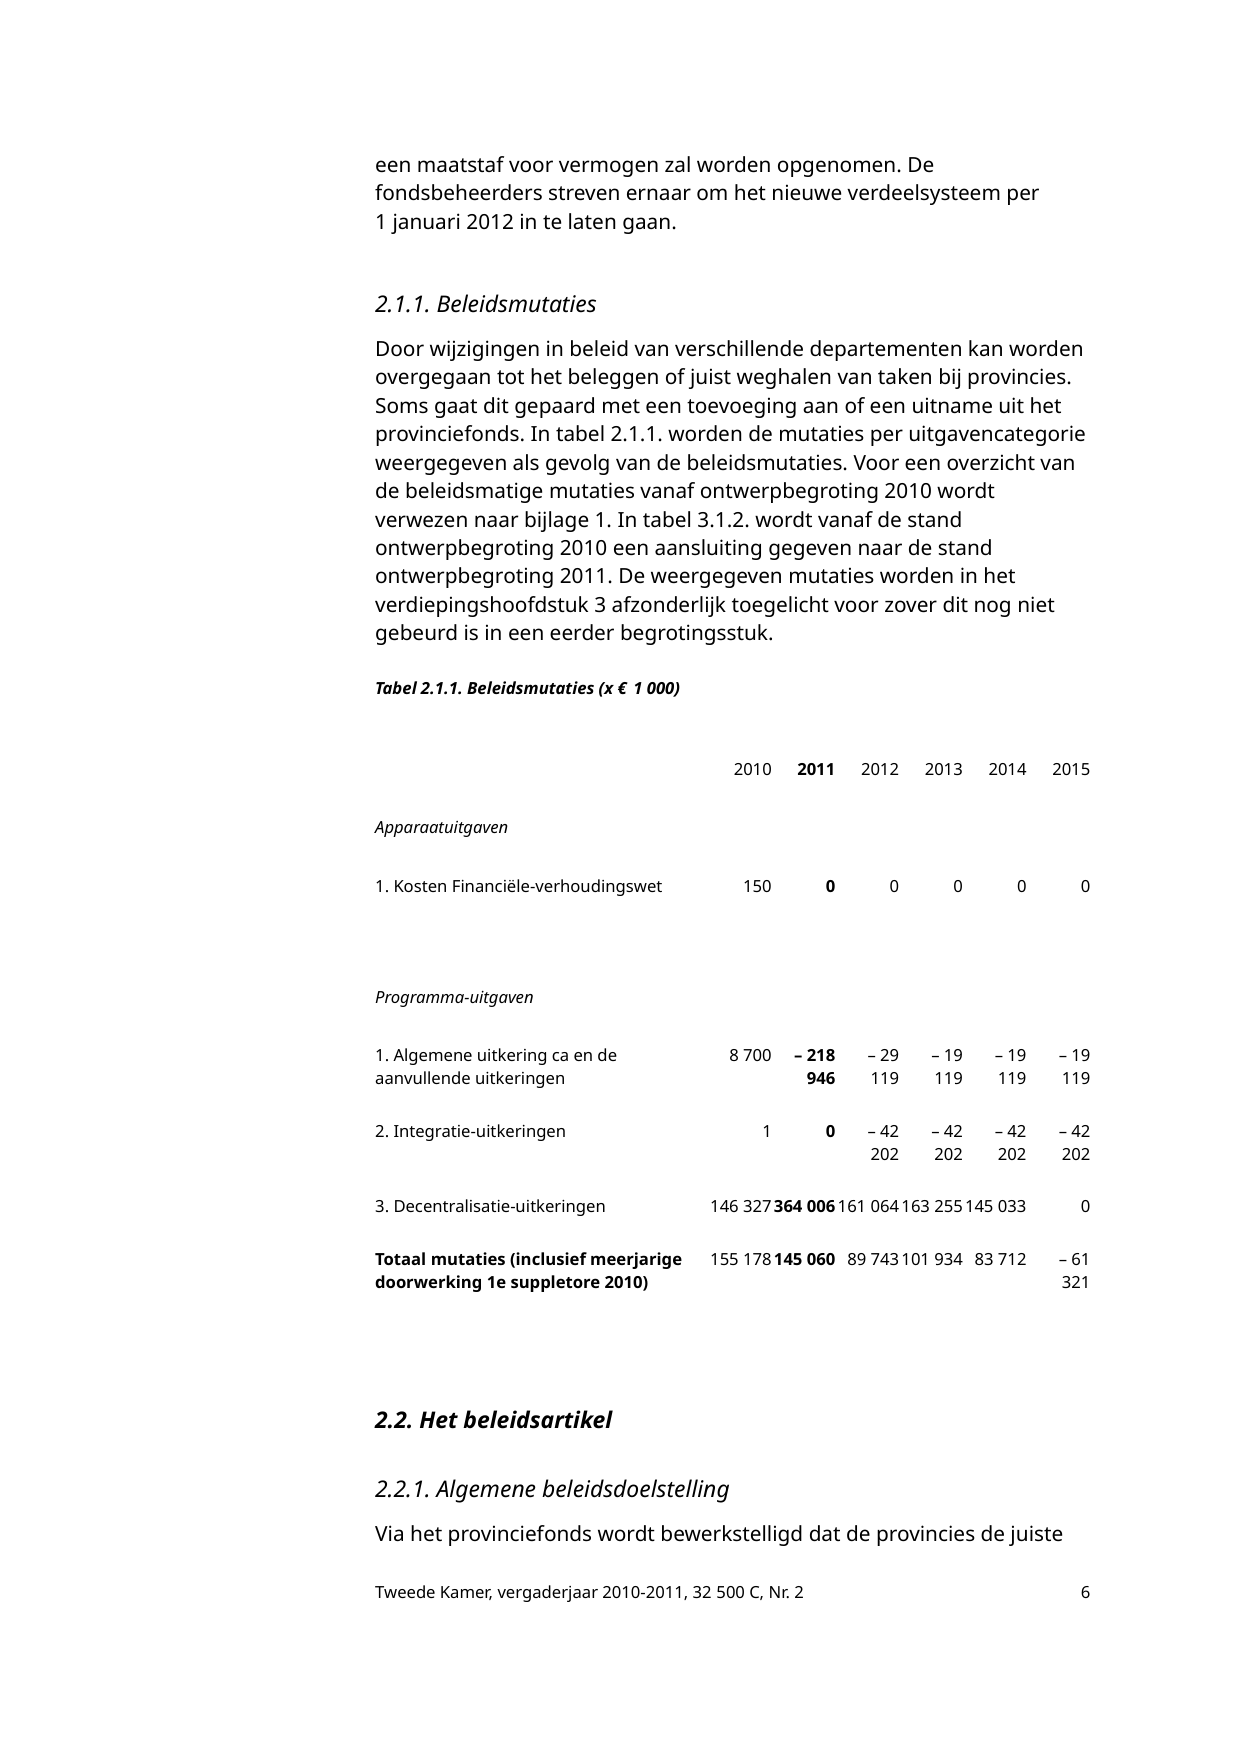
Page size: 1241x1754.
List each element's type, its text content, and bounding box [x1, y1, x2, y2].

table_cell [708, 816, 771, 874]
table_cell [899, 927, 963, 986]
table_cell [375, 927, 708, 986]
table_cell 0 [771, 1119, 835, 1195]
table_cell 89 743 [835, 1248, 899, 1323]
text Door wijzigingen in beleid van verschillende departementen kan worden overgegaan tot het beleggen of juist weghalen van taken bij provincies. Soms gaat dit gepaard met een toevoeging aan of een uitname uit het provinciefonds. In tabel 2.1.1. worden de mutaties per uitgavencategorie weergegeven als gevolg van de beleidsmutaties. Voor een overzicht van de beleidsmatige mutaties vanaf ontwerpbegroting 2010 wordt verwezen naar bijlage 1. In tabel 3.1.2. wordt vanaf de stand ontwerpbegroting 2010 een aansluiting gegeven naar de stand ontwerpbegroting 2011. De weergegeven mutaties worden in het verdiepingshoofdstuk 3 afzonderlijk toegelicht voor zover dit nog niet gebeurd is in een eerder begrotingsstuk. [375, 334, 1090, 647]
table_cell 0 [1026, 874, 1090, 927]
table_cell 161 064 [835, 1195, 899, 1247]
table_cell 0 [1026, 1195, 1090, 1247]
table_cell Totaal mutaties (inclusief meerjarige doorwerking 1e suppletore 2010) [375, 1248, 708, 1323]
text Tabel 2.1.1. Beleidsmutaties (x € 1 000) [375, 677, 1090, 699]
table_cell – 61 321 [1026, 1248, 1090, 1323]
table_cell – 42 202 [835, 1119, 899, 1195]
table_cell 163 255 [899, 1195, 963, 1247]
table_cell [1026, 927, 1090, 986]
text een maatstaf voor vermogen zal worden opgenomen. De fondsbeheerders streven ernaar om het nieuwe verdeelsysteem per 1 januari 2012 in te laten gaan. [375, 150, 1090, 235]
table_cell – 218 946 [771, 1044, 835, 1119]
table_header 2012 [835, 758, 899, 816]
table_cell 101 934 [899, 1248, 963, 1323]
table_cell 146 327 [708, 1195, 771, 1247]
table_cell – 42 202 [899, 1119, 963, 1195]
table_header 2011 [771, 758, 835, 816]
table_cell [963, 816, 1026, 874]
table_cell 0 [771, 874, 835, 927]
table_cell 145 033 [963, 1195, 1026, 1247]
table_cell [771, 986, 835, 1044]
table_cell 0 [899, 874, 963, 927]
table_cell [835, 986, 899, 1044]
table_cell 150 [708, 874, 771, 927]
table_cell 145 060 [771, 1248, 835, 1323]
table_header 2010 [708, 758, 771, 816]
table_cell – 29 119 [835, 1044, 899, 1119]
table_cell 0 [835, 874, 899, 927]
table_cell [771, 927, 835, 986]
table_cell [771, 816, 835, 874]
table_header 2013 [899, 758, 963, 816]
table_cell – 42 202 [1026, 1119, 1090, 1195]
table_cell 8 700 [708, 1044, 771, 1119]
table_cell [708, 986, 771, 1044]
table_header 2014 [963, 758, 1026, 816]
table_cell [835, 927, 899, 986]
table_cell Apparaatuitgaven [375, 816, 708, 874]
table_cell 1. Kosten Financiële-verhoudingswet [375, 874, 708, 927]
table_cell [963, 986, 1026, 1044]
subtitle 2.1.1. Beleidsmutaties [375, 288, 1090, 319]
table_cell 2. Integratie-uitkeringen [375, 1119, 708, 1195]
table_cell – 19 119 [1026, 1044, 1090, 1119]
table_cell [1026, 816, 1090, 874]
table_cell [708, 927, 771, 986]
table_cell [899, 816, 963, 874]
table_cell 1. Algemene uitkering ca en de aanvullende uitkeringen [375, 1044, 708, 1119]
subtitle 2.2.1. Algemene beleidsdoelstelling [375, 1473, 1090, 1504]
table_header 2015 [1026, 758, 1090, 816]
table_cell [835, 816, 899, 874]
text Via het provinciefonds wordt bewerkstelligd dat de provincies de juiste [375, 1519, 1090, 1547]
table_cell 0 [963, 874, 1026, 927]
table_cell – 19 119 [963, 1044, 1026, 1119]
table_cell [899, 986, 963, 1044]
table_cell – 19 119 [899, 1044, 963, 1119]
table_cell – 42 202 [963, 1119, 1026, 1195]
table_cell 1 [708, 1119, 771, 1195]
subtitle 2.2. Het beleidsartikel [375, 1404, 1090, 1435]
table_cell [1026, 986, 1090, 1044]
table_cell 3. Decentralisatie-uitkeringen [375, 1195, 708, 1247]
table_cell 364 006 [771, 1195, 835, 1247]
table_cell 83 712 [963, 1248, 1026, 1323]
table_header [375, 758, 708, 816]
table_cell Programma-uitgaven [375, 986, 708, 1044]
table_cell 155 178 [708, 1248, 771, 1323]
table_cell [963, 927, 1026, 986]
